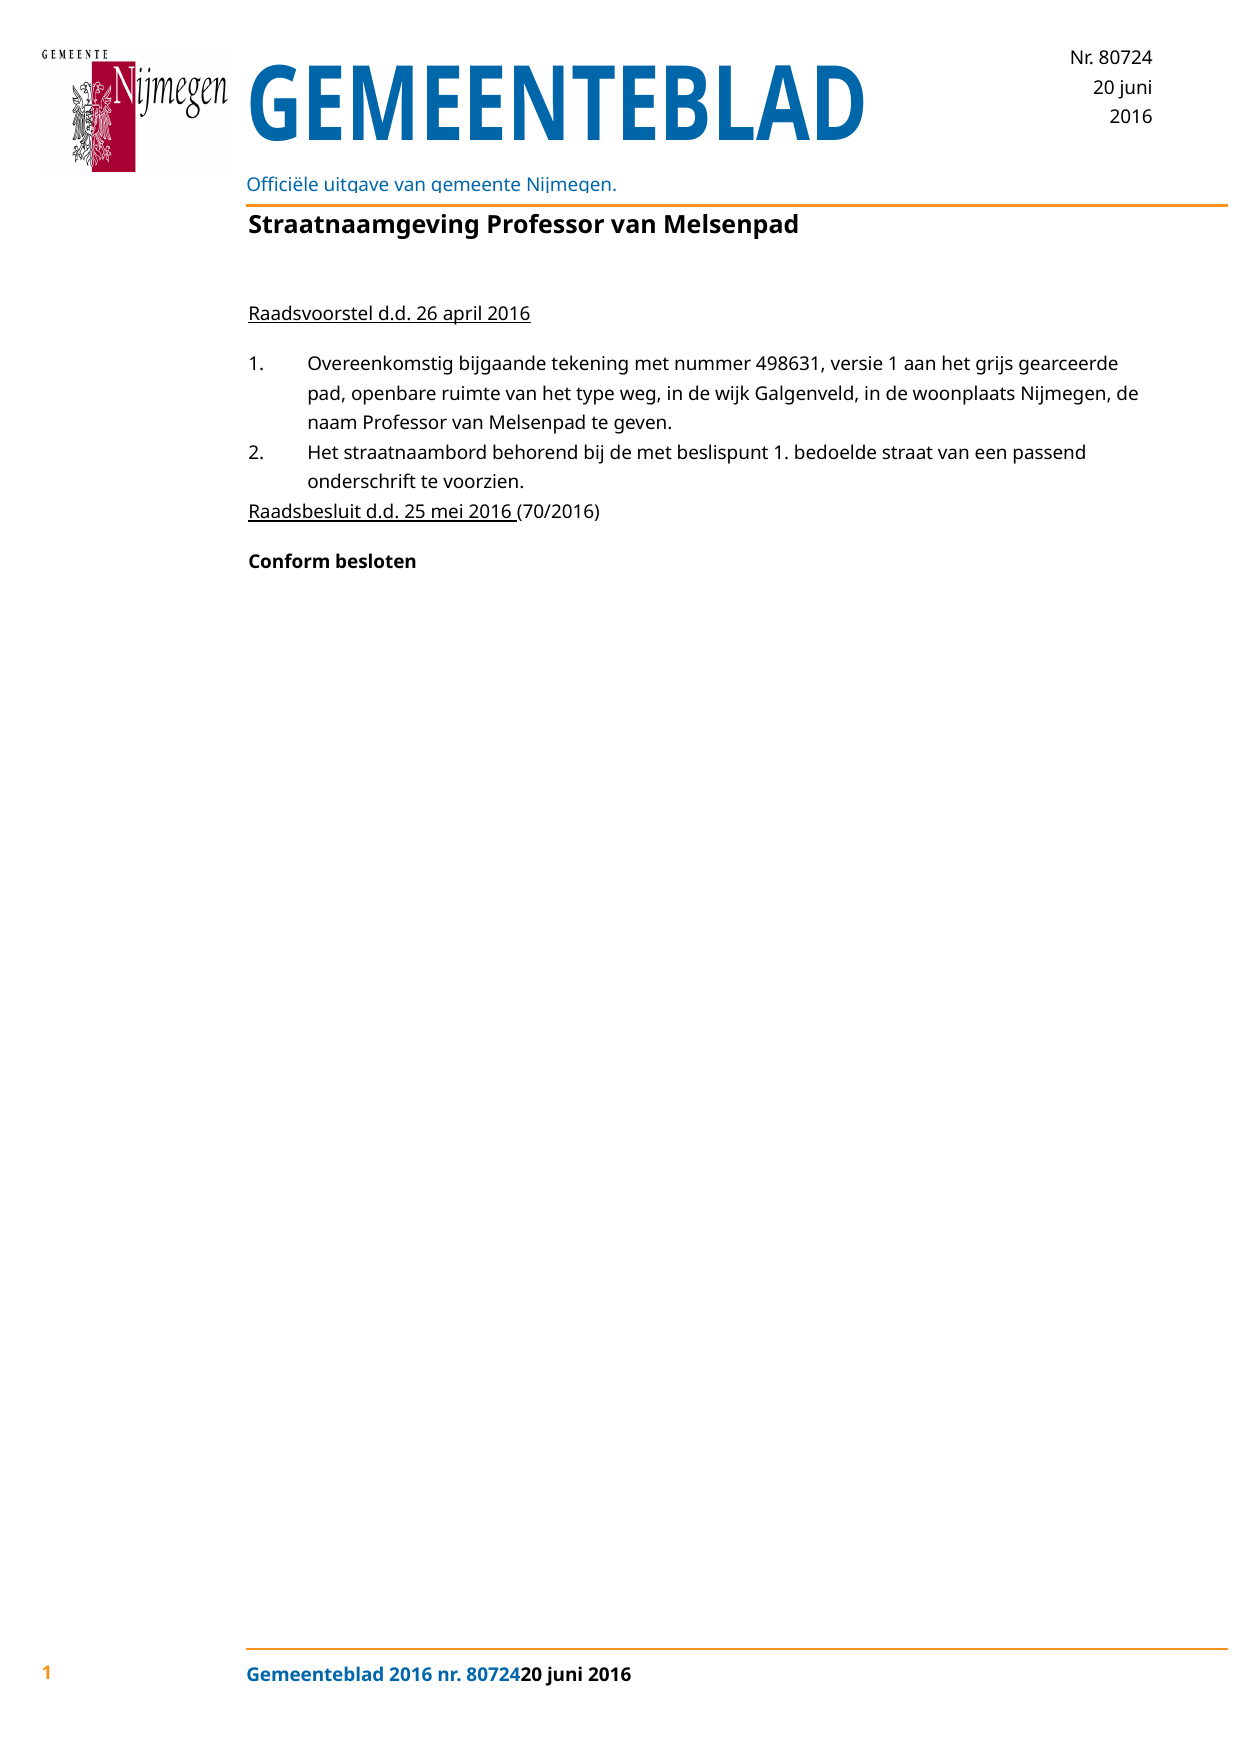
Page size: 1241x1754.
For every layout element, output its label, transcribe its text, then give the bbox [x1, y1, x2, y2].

list Het straatnaambord behorend bij de met beslispunt 1. bedoelde straat van een passend onderschrift te voorzien. [248, 439, 1152, 494]
text Conform besloten [248, 549, 1152, 574]
picture [41, 47, 231, 172]
list Overeenkomstig bijgaande tekening met nummer 498631, versie 1 aan het grijs gearceerde pad, openbare ruimte van het type weg, in de wijk Galgenveld, in de woonplaats Nijmegen, de naam Professor van Melsenpad te geven. [248, 350, 1152, 435]
text Raadsbesluit d.d. 25 mei 2016 (70/2016) [248, 498, 1152, 524]
text Raadsvoorstel d.d. 26 april 2016 [248, 300, 1152, 326]
text Straatnaamgeving Professor van Melsenpad [248, 207, 1152, 241]
